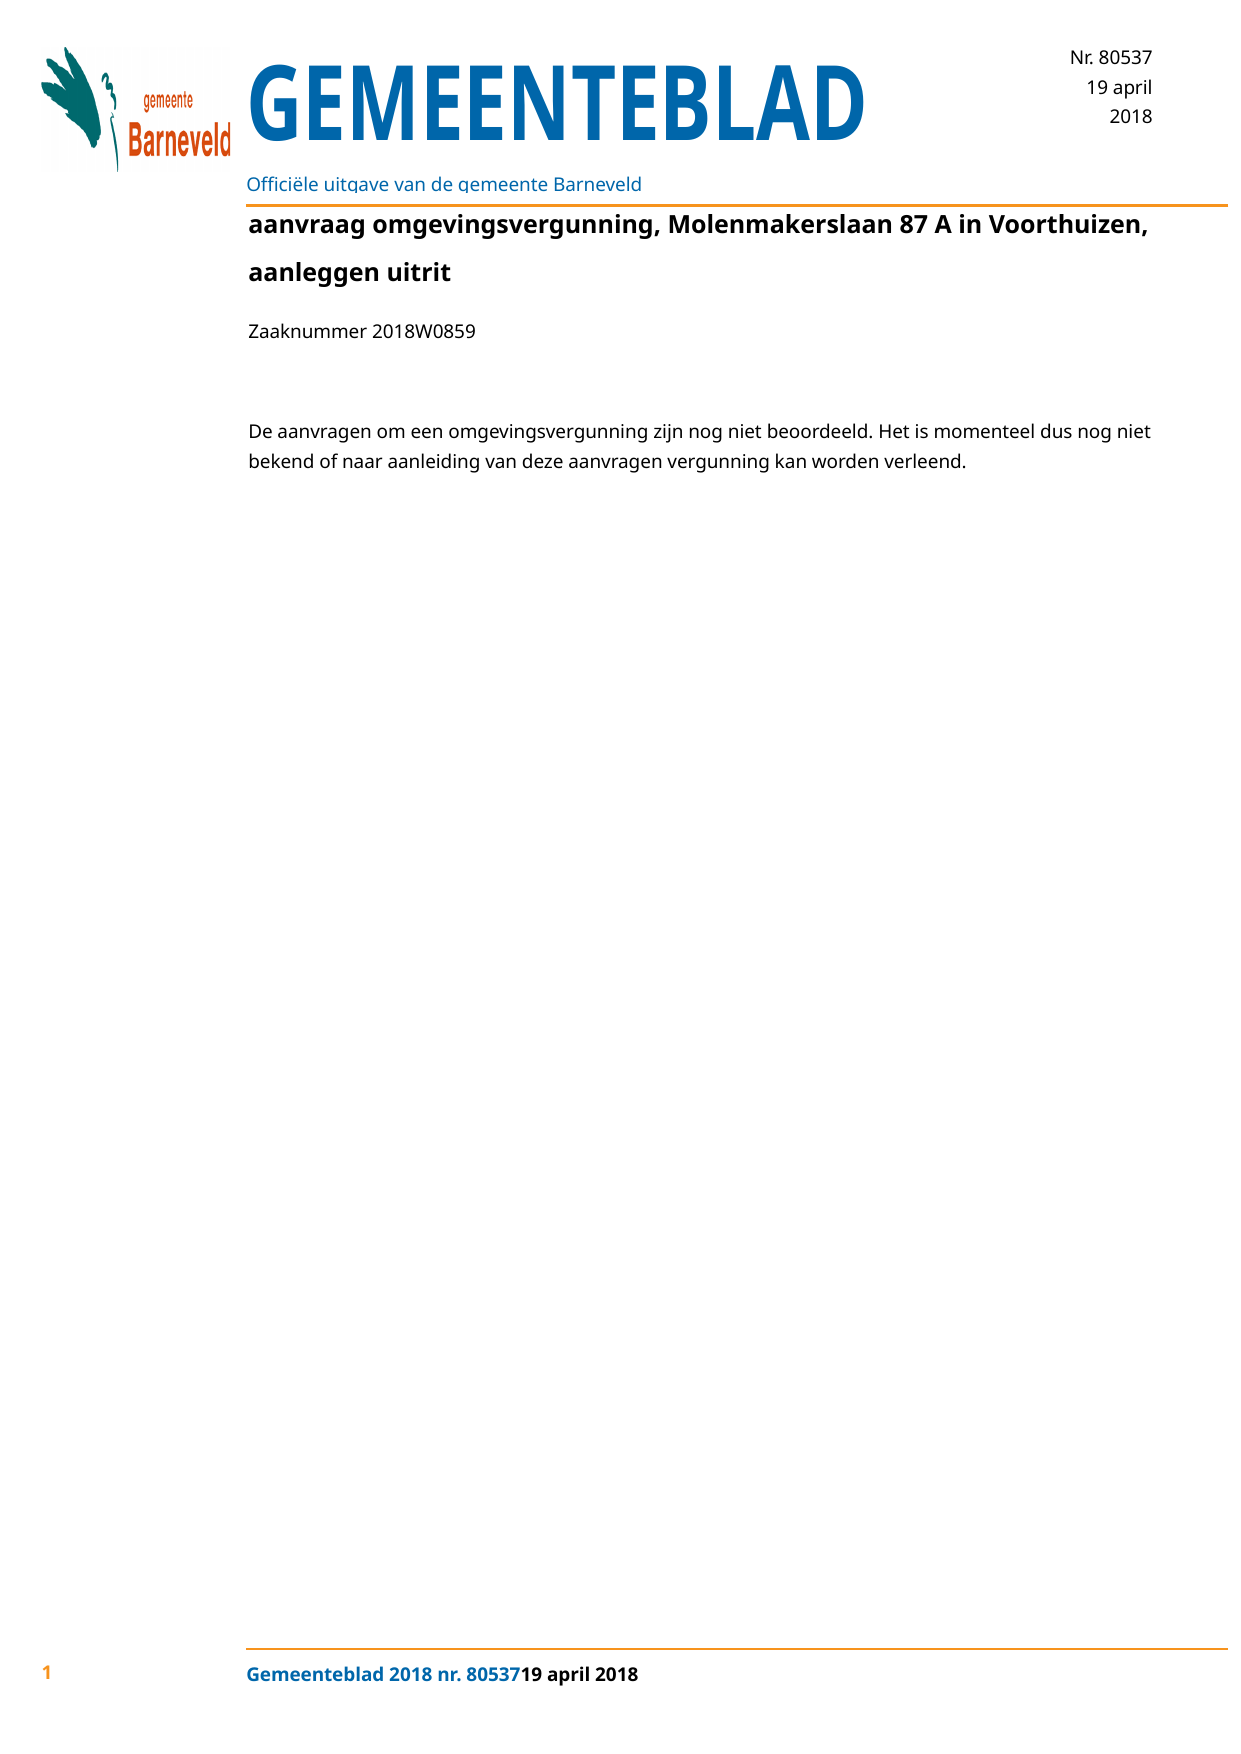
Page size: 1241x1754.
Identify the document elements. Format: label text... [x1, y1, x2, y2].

text De aanvragen om een omgevingsvergunning zijn nog niet beoordeeld. Het is momenteel dus nog niet bekend of naar aanleiding van deze aanvragen vergunning kan worden verleend. [248, 419, 1152, 474]
text aanvraag omgevingsvergunning, Molenmakerslaan 87 A in Voorthuizen, aanleggen uitrit [248, 207, 1152, 288]
picture [41, 47, 231, 172]
text Zaaknummer 2018W0859 [248, 318, 1152, 344]
